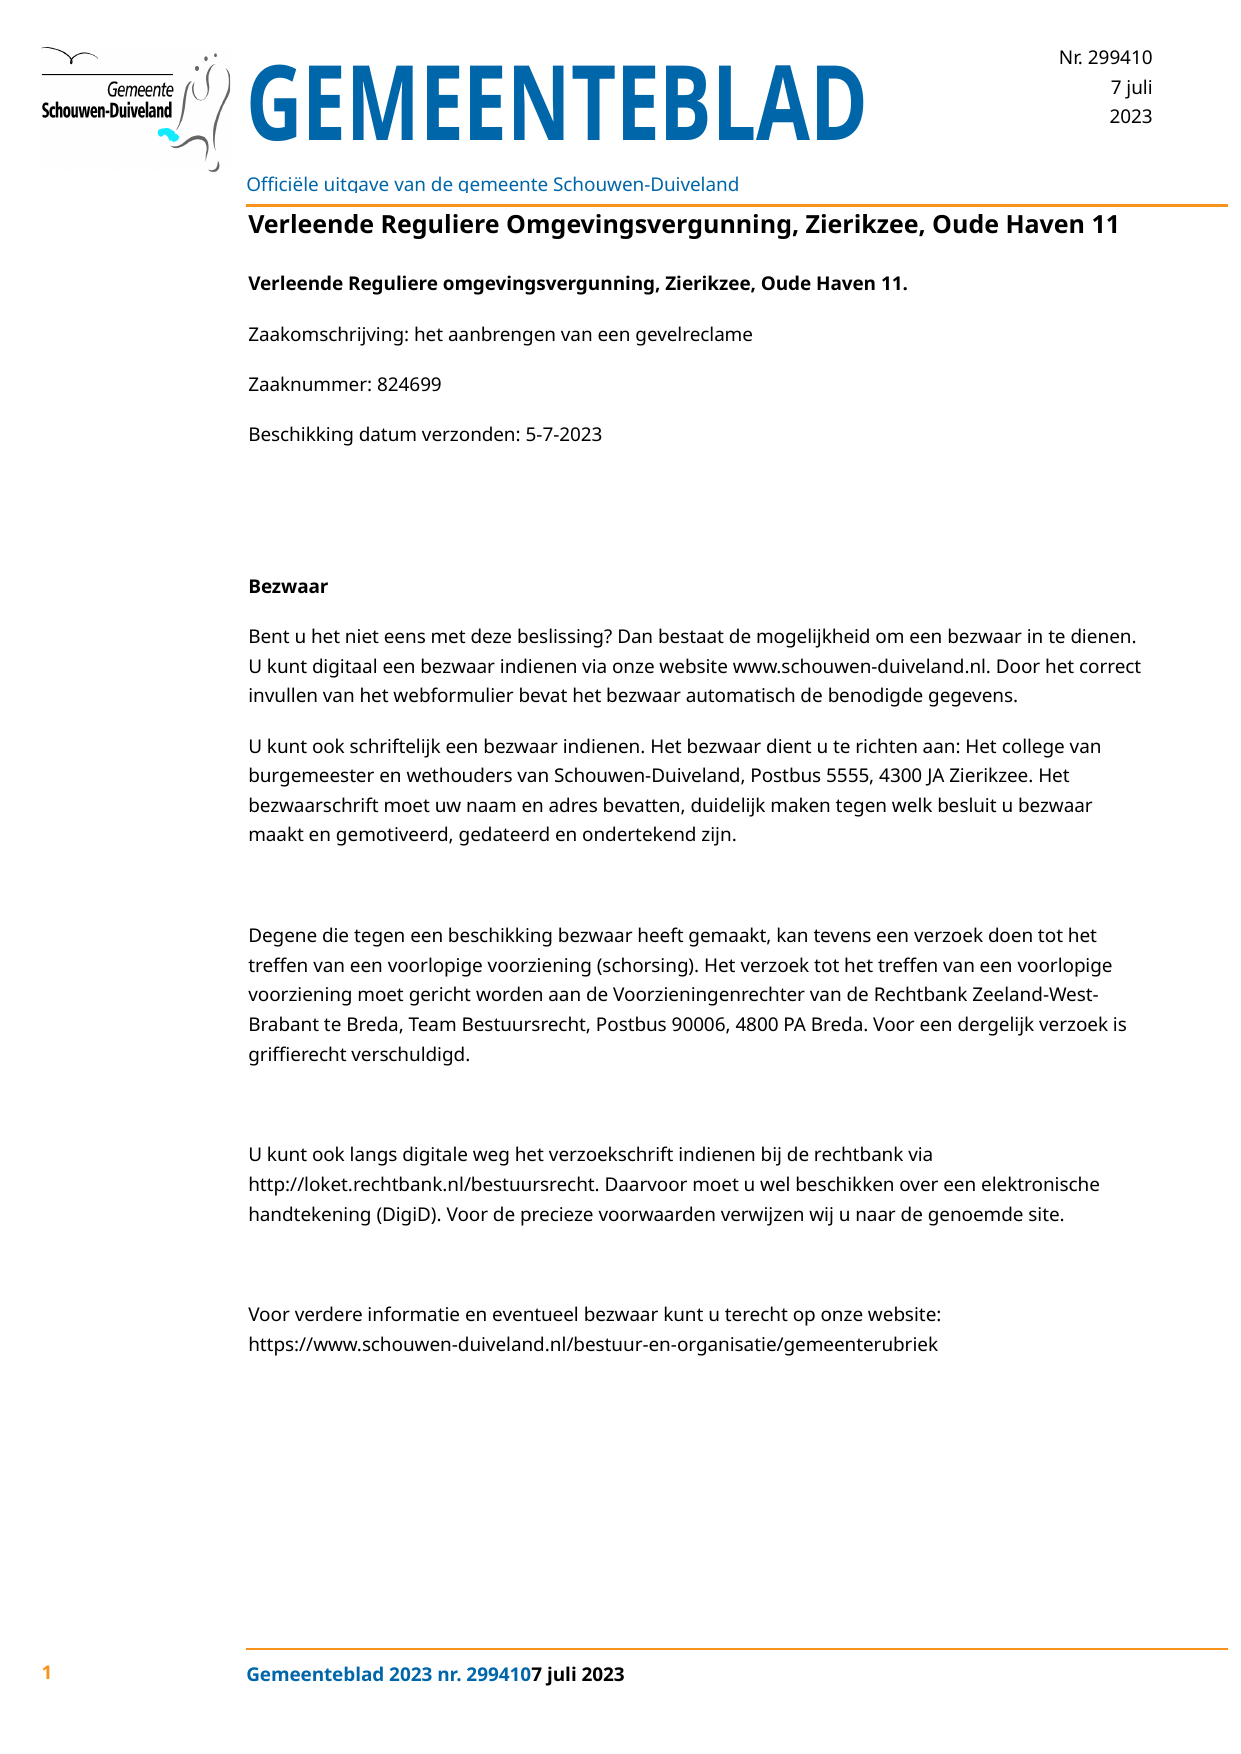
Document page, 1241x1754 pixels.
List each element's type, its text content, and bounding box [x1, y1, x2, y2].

text Bent u het niet eens met deze beslissing? Dan bestaat de mogelijkheid om een bezwaar in te dienen. U kunt digitaal een bezwaar indienen via onze website www.schouwen-duiveland.nl. Door het correct invullen van het webformulier bevat het bezwaar automatisch de benodigde gegevens. [248, 623, 1152, 708]
text Zaaknummer: 824699 [248, 371, 1152, 397]
text Degene die tegen een beschikking bezwaar heeft gemaakt, kan tevens een verzoek doen tot het treffen van een voorlopige voorziening (schorsing). Het verzoek tot het treffen van een voorlopige voorziening moet gericht worden aan de Voorzieningenrechter van de Rechtbank Zeeland-West-Brabant te Breda, Team Bestuursrecht, Postbus 90006, 4800 PA Breda. Voor een dergelijk verzoek is griffierecht verschuldigd. [248, 922, 1152, 1066]
text Bezwaar [248, 573, 1152, 598]
text U kunt ook schriftelijk een bezwaar indienen. Het bezwaar dient u te richten aan: Het college van burgemeester en wethouders van Schouwen-Duiveland, Postbus 5555, 4300 JA Zierikzee. Het bezwaarschrift moet uw naam en adres bevatten, duidelijk maken tegen welk besluit u bezwaar maakt en gemotiveerd, gedateerd en ondertekend zijn. [248, 733, 1152, 847]
text Voor verdere informatie en eventueel bezwaar kunt u terecht op onze website: https://www.schouwen-duiveland.nl/bestuur-en-organisatie/gemeenterubriek [248, 1302, 1152, 1357]
text Beschikking datum verzonden: 5-7-2023 [248, 422, 1152, 447]
text U kunt ook langs digitale weg het verzoekschrift indienen bij de rechtbank via http://loket.rechtbank.nl/bestuursrecht. Daarvoor moet u wel beschikken over een elektronische handtekening (DigiD). Voor de precieze voorwaarden verwijzen wij u naar de genoemde site. [248, 1142, 1152, 1226]
text Zaakomschrijving: het aanbrengen van een gevelreclame [248, 321, 1152, 346]
text Verleende Reguliere omgevingsvergunning, Zierikzee, Oude Haven 11. [248, 270, 1152, 296]
text Verleende Reguliere Omgevingsvergunning, Zierikzee, Oude Haven 11 [248, 207, 1152, 241]
picture [41, 47, 231, 172]
